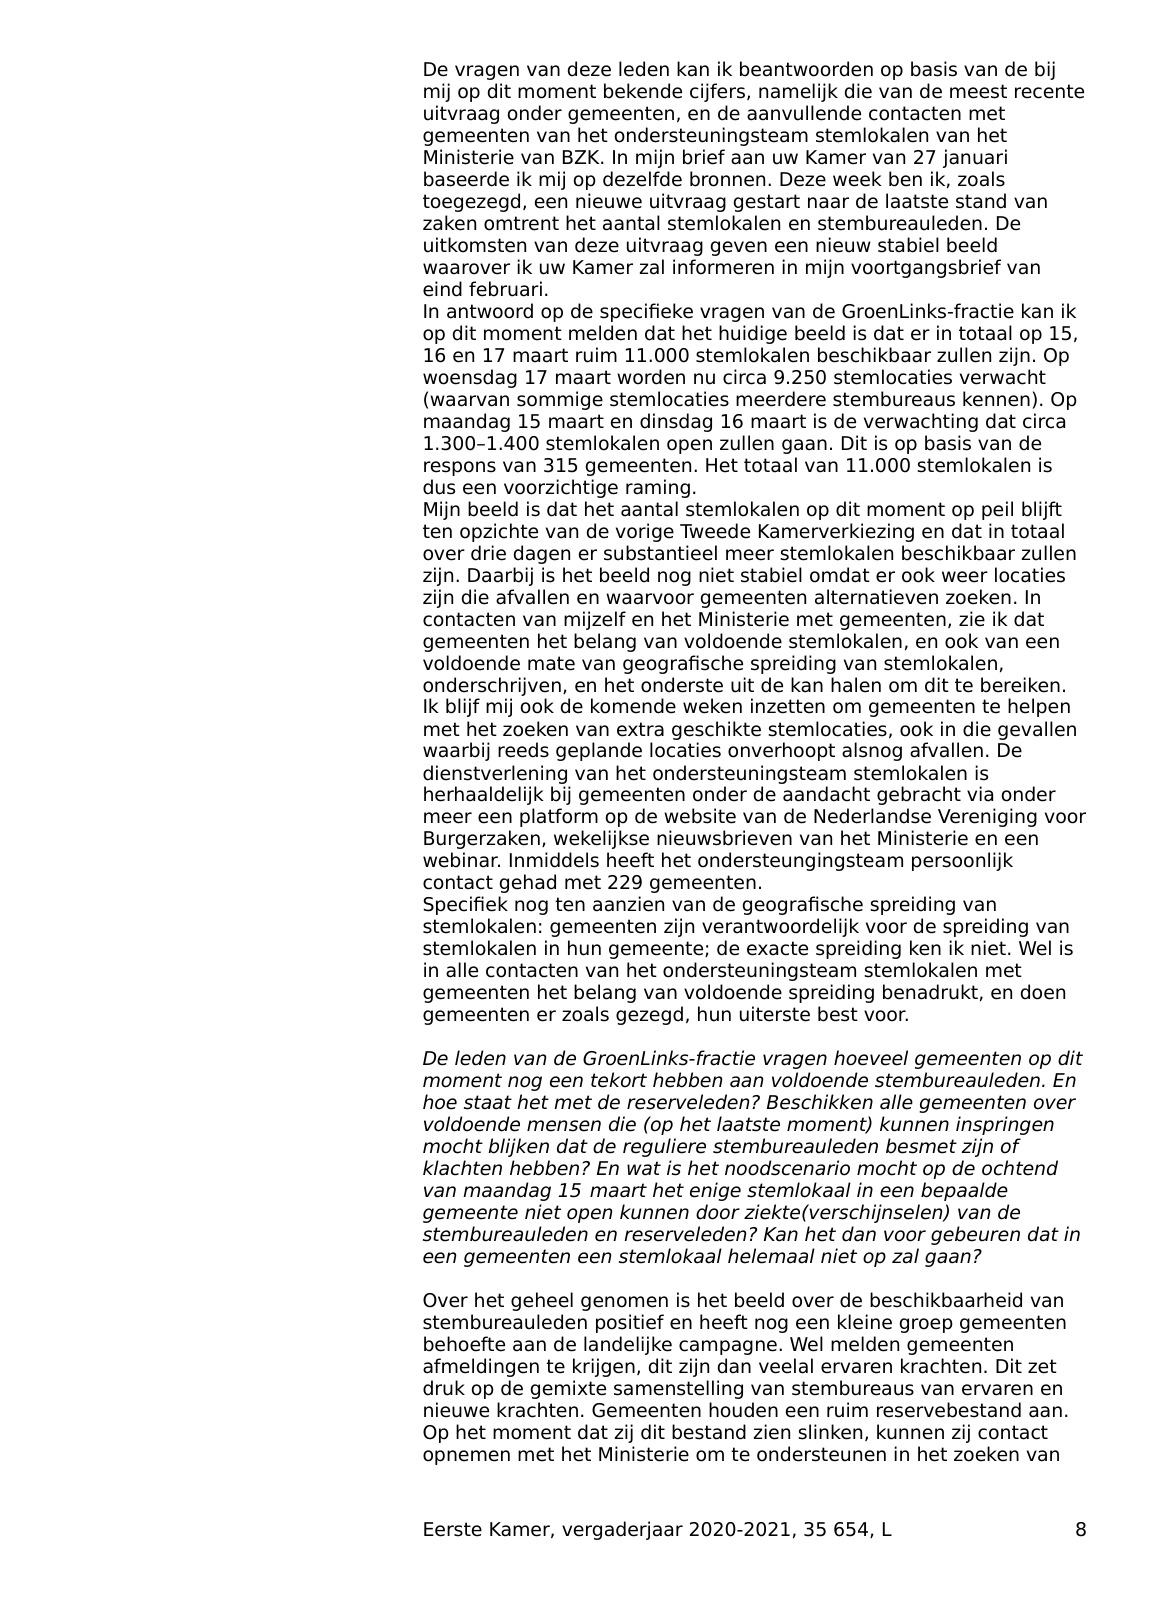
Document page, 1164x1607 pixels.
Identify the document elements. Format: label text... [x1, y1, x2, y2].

text De vragen van deze leden kan ik beantwoorden op basis van de bij mij op dit moment bekende cijfers, namelijk die van de meest recente uitvraag onder gemeenten, en de aanvullende contacten met gemeenten van het ondersteuningsteam stemlokalen van het Ministerie van BZK. In mijn brief aan uw Kamer van 27 januari baseerde ik mij op dezelfde bronnen. Deze week ben ik, zoals toegezegd, een nieuwe uitvraag gestart naar de laatste stand van zaken omtrent het aantal stemlokalen en stembureauleden. De uitkomsten van deze uitvraag geven een nieuw stabiel beeld waarover ik uw Kamer zal informeren in mijn voortgangsbrief van eind februari. [422, 59, 1087, 301]
text De leden van de GroenLinks-fractie vragen hoeveel gemeenten op dit moment nog een tekort hebben aan voldoende stembureauleden. En hoe staat het met de reserveleden? Beschikken alle gemeenten over voldoende mensen die (op het laatste moment) kunnen inspringen mocht blijken dat de reguliere stembureauleden besmet zijn of klachten hebben? En wat is het noodscenario mocht op de ochtend van maandag 15 maart het enige stemlokaal in een bepaalde gemeente niet open kunnen door ziekte(verschijnselen) van de stembureauleden en reserveleden? Kan het dan voor gebeuren dat in een gemeenten een stemlokaal helemaal niet op zal gaan? [422, 1048, 1087, 1268]
text Specifiek nog ten aanzien van de geografische spreiding van stemlokalen: gemeenten zijn verantwoordelijk voor de spreiding van stemlokalen in hun gemeente; de exacte spreiding ken ik niet. Wel is in alle contacten van het ondersteuningsteam stemlokalen met gemeenten het belang van voldoende spreiding benadrukt, en doen gemeenten er zoals gezegd, hun uiterste best voor. [422, 894, 1087, 1026]
text Ik blijf mij ook de komende weken inzetten om gemeenten te helpen met het zoeken van extra geschikte stemlocaties, ook in die gevallen waarbij reeds geplande locaties onverhoopt alsnog afvallen. De dienstverlening van het ondersteuningsteam stemlokalen is herhaaldelijk bij gemeenten onder de aandacht gebracht via onder meer een platform op de website van de Nederlandse Vereniging voor Burgerzaken, wekelijkse nieuwsbrieven van het Ministerie en een webinar. Inmiddels heeft het ondersteungingsteam persoonlijk contact gehad met 229 gemeenten. [422, 696, 1087, 894]
text Mijn beeld is dat het aantal stemlokalen op dit moment op peil blijft ten opzichte van de vorige Tweede Kamerverkiezing en dat in totaal over drie dagen er substantieel meer stemlokalen beschikbaar zullen zijn. Daarbij is het beeld nog niet stabiel omdat er ook weer locaties zijn die afvallen en waarvoor gemeenten alternatieven zoeken. In contacten van mijzelf en het Ministerie met gemeenten, zie ik dat gemeenten het belang van voldoende stemlokalen, en ook van een voldoende mate van geografische spreiding van stemlokalen, onderschrijven, en het onderste uit de kan halen om dit te bereiken. [422, 499, 1087, 696]
text In antwoord op de specifieke vragen van de GroenLinks-fractie kan ik op dit moment melden dat het huidige beeld is dat er in totaal op 15, 16 en 17 maart ruim 11.000 stemlokalen beschikbaar zullen zijn. Op woensdag 17 maart worden nu circa 9.250 stemlocaties verwacht (waarvan sommige stemlocaties meerdere stembureaus kennen). Op maandag 15 maart en dinsdag 16 maart is de verwachting dat circa 1.300–1.400 stemlokalen open zullen gaan. Dit is op basis van de respons van 315 gemeenten. Het totaal van 11.000 stemlokalen is dus een voorzichtige raming. [422, 301, 1087, 499]
text Over het geheel genomen is het beeld over de beschikbaarheid van stembureauleden positief en heeft nog een kleine groep gemeenten behoefte aan de landelijke campagne. Wel melden gemeenten afmeldingen te krijgen, dit zijn dan veelal ervaren krachten. Dit zet druk op de gemixte samenstelling van stembureaus van ervaren en nieuwe krachten. Gemeenten houden een ruim reservebestand aan. Op het moment dat zij dit bestand zien slinken, kunnen zij contact opnemen met het Ministerie om te ondersteunen in het zoeken van [422, 1290, 1087, 1466]
